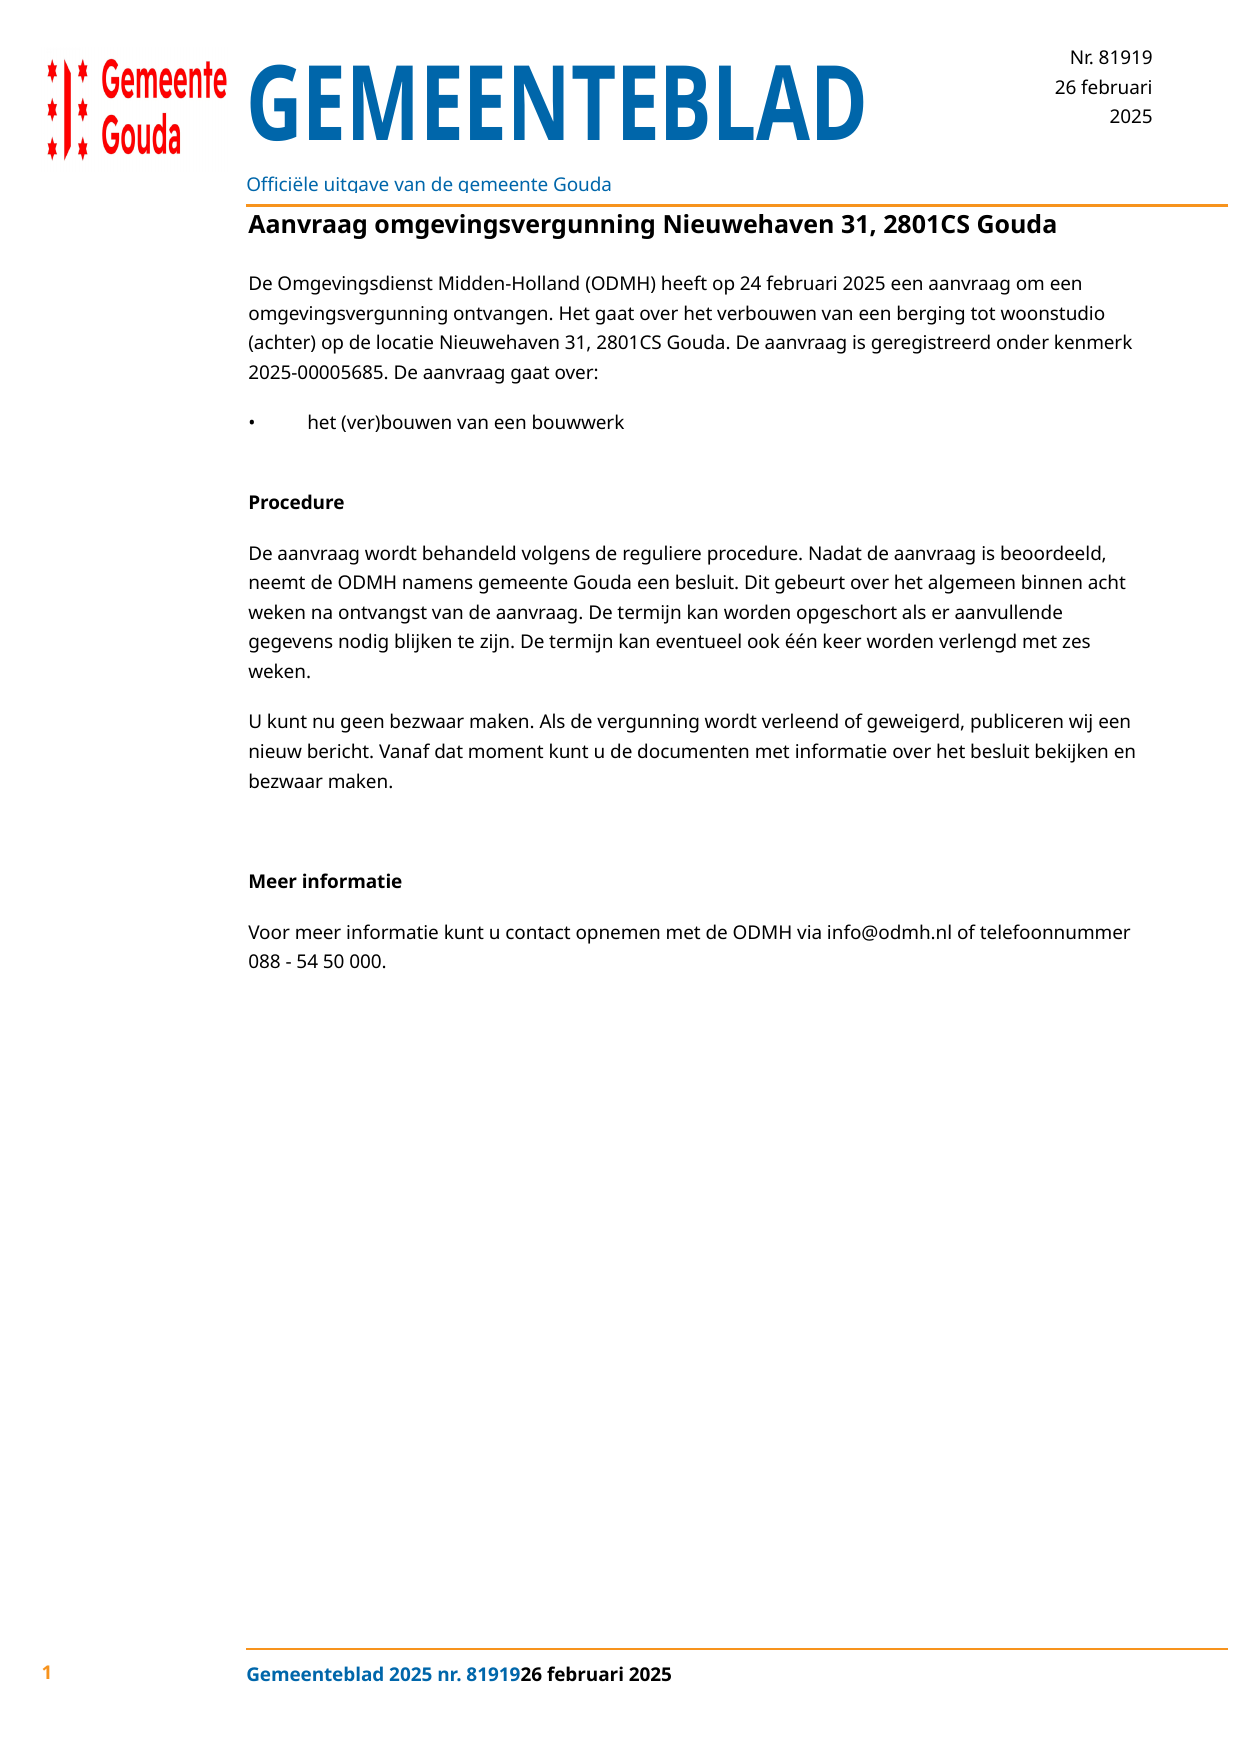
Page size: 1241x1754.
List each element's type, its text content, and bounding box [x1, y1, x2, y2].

text U kunt nu geen bezwaar maken. Als de vergunning wordt verleend of geweigerd, publiceren wij een nieuw bericht. Vanaf dat moment kunt u de documenten met informatie over het besluit bekijken en bezwaar maken. [248, 709, 1152, 793]
text Meer informatie [248, 869, 1152, 894]
text Aanvraag omgevingsvergunning Nieuwehaven 31, 2801CS Gouda [248, 207, 1152, 241]
text Voor meer informatie kunt u contact opnemen met de ODMH via info@odmh.nl of telefoonnummer 088 - 54 50 000. [248, 919, 1152, 974]
text De aanvraag wordt behandeld volgens de reguliere procedure. Nadat de aanvraag is beoordeeld, neemt de ODMH namens gemeente Gouda een besluit. Dit gebeurt over het algemeen binnen acht weken na ontvangst van de aanvraag. De termijn kan worden opgeschort als er aanvullende gegevens nodig blijken te zijn. De termijn kan eventueel ook één keer worden verlengd met zes weken. [248, 540, 1152, 684]
text Procedure [248, 489, 1152, 515]
text De Omgevingsdienst Midden-Holland (ODMH) heeft op 24 februari 2025 een aanvraag om een omgevingsvergunning ontvangen. Het gaat over het verbouwen van een berging tot woonstudio (achter) op de locatie Nieuwehaven 31, 2801CS Gouda. De aanvraag is geregistreerd onder kenmerk 2025-00005685. De aanvraag gaat over: [248, 270, 1152, 385]
list het (ver)bouwen van een bouwwerk [248, 409, 1152, 435]
picture [41, 47, 231, 172]
